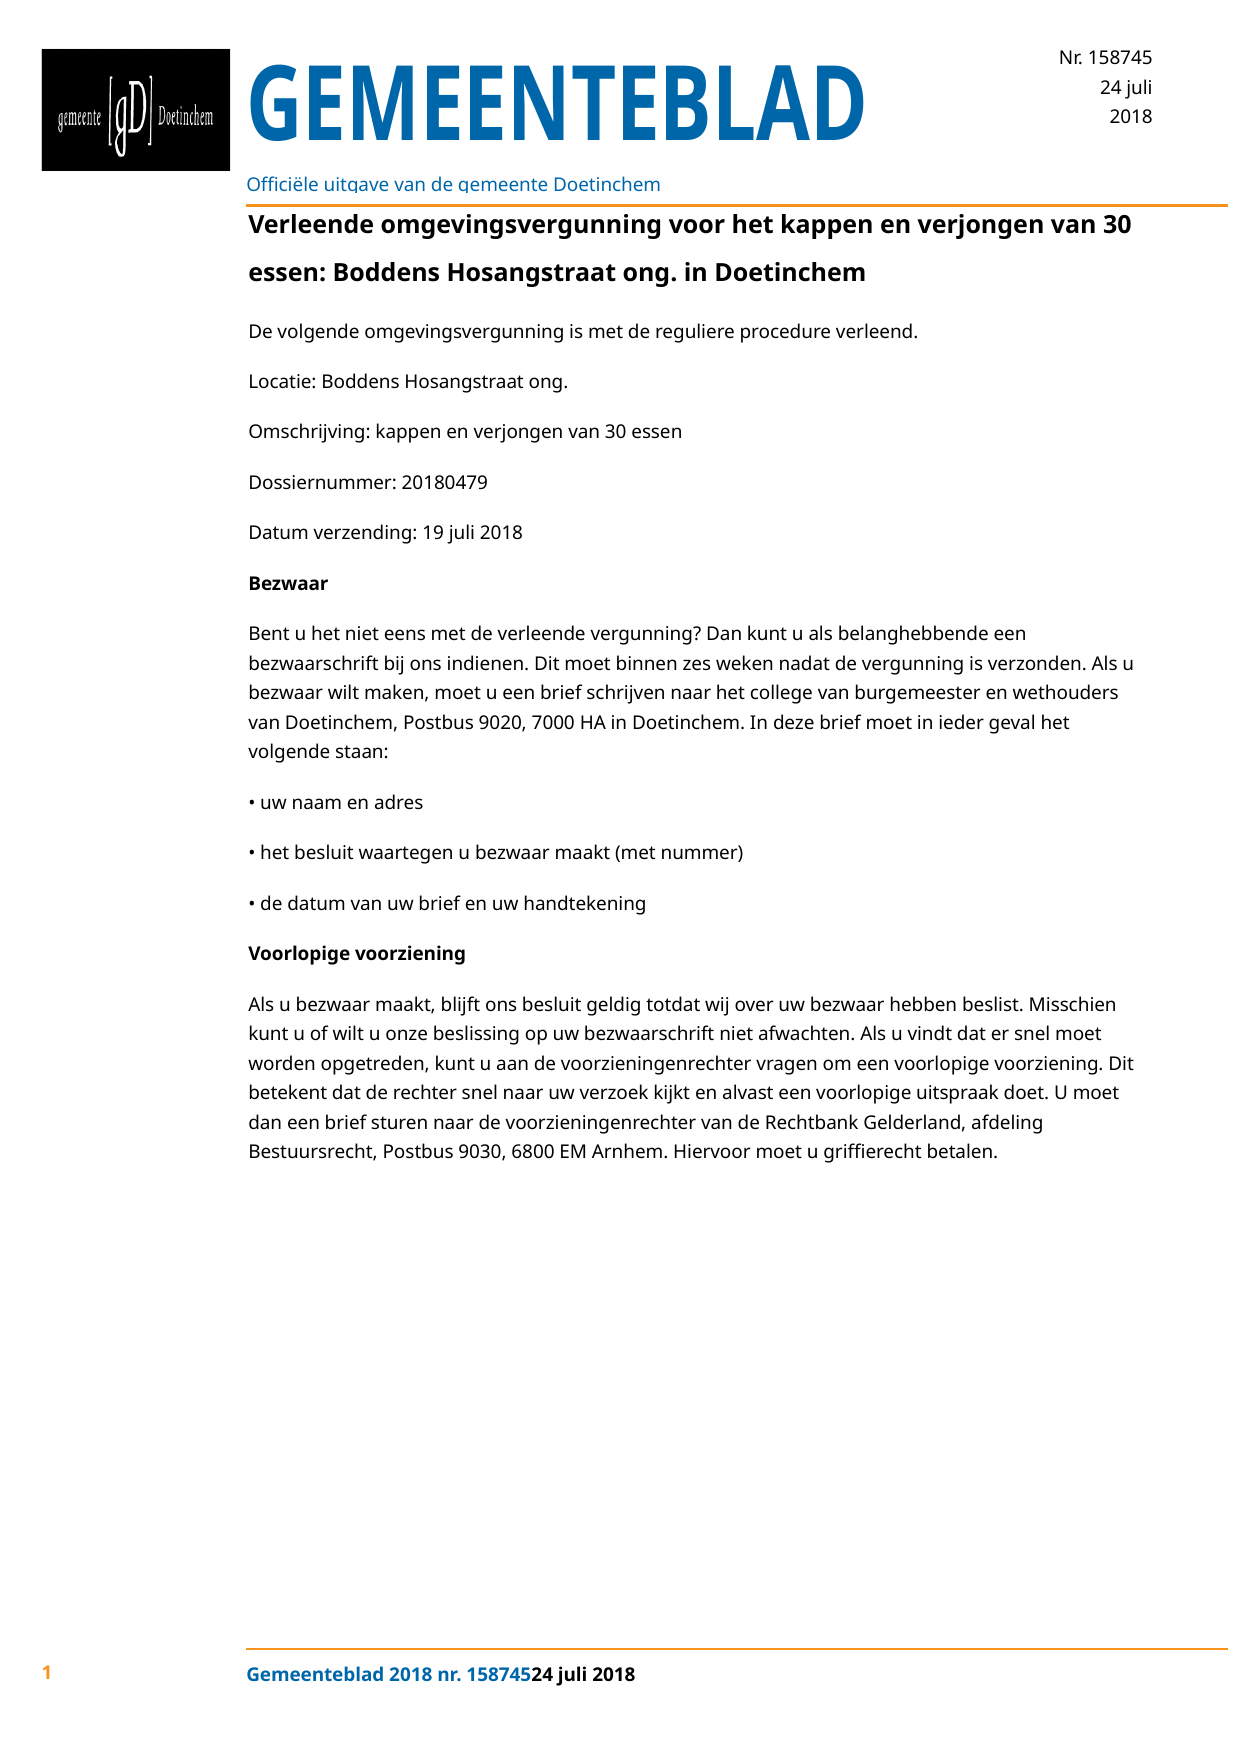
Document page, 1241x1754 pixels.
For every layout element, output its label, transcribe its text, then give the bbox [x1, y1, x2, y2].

text Locatie: Boddens Hosangstraat ong. [248, 368, 1152, 394]
text De volgende omgevingsvergunning is met de reguliere procedure verleend. [248, 318, 1152, 344]
picture [41, 47, 231, 172]
text Omschrijving: kappen en verjongen van 30 essen [248, 419, 1152, 444]
text Bent u het niet eens met de verleende vergunning? Dan kunt u als belanghebbende een bezwaarschrift bij ons indienen. Dit moet binnen zes weken nadat de vergunning is verzonden. Als u bezwaar wilt maken, moet u een brief schrijven naar het college van burgemeester en wethouders van Doetinchem, Postbus 9020, 7000 HA in Doetinchem. In deze brief moet in ieder geval het volgende staan: [248, 620, 1152, 764]
text • de datum van uw brief en uw handtekening [248, 890, 1152, 916]
text Bezwaar [248, 570, 1152, 596]
text Als u bezwaar maakt, blijft ons besluit geldig totdat wij over uw bezwaar hebben beslist. Misschien kunt u of wilt u onze beslissing op uw bezwaarschrift niet afwachten. Als u vindt dat er snel moet worden opgetreden, kunt u aan de voorzieningenrechter vragen om een voorlopige voorziening. Dit betekent dat de rechter snel naar uw verzoek kijkt en alvast een voorlopige uitspraak doet. U moet dan een brief sturen naar de voorzieningenrechter van de Rechtbank Gelderland, afdeling Bestuursrecht, Postbus 9030, 6800 EM Arnhem. Hiervoor moet u griffierecht betalen. [248, 991, 1152, 1164]
text Verleende omgevingsvergunning voor het kappen en verjongen van 30 essen: Boddens Hosangstraat ong. in Doetinchem [248, 207, 1152, 288]
text • het besluit waartegen u bezwaar maakt (met nummer) [248, 839, 1152, 865]
text Voorlopige voorziening [248, 940, 1152, 966]
text Dossiernummer: 20180479 [248, 469, 1152, 495]
text • uw naam en adres [248, 789, 1152, 815]
text Datum verzending: 19 juli 2018 [248, 519, 1152, 545]
